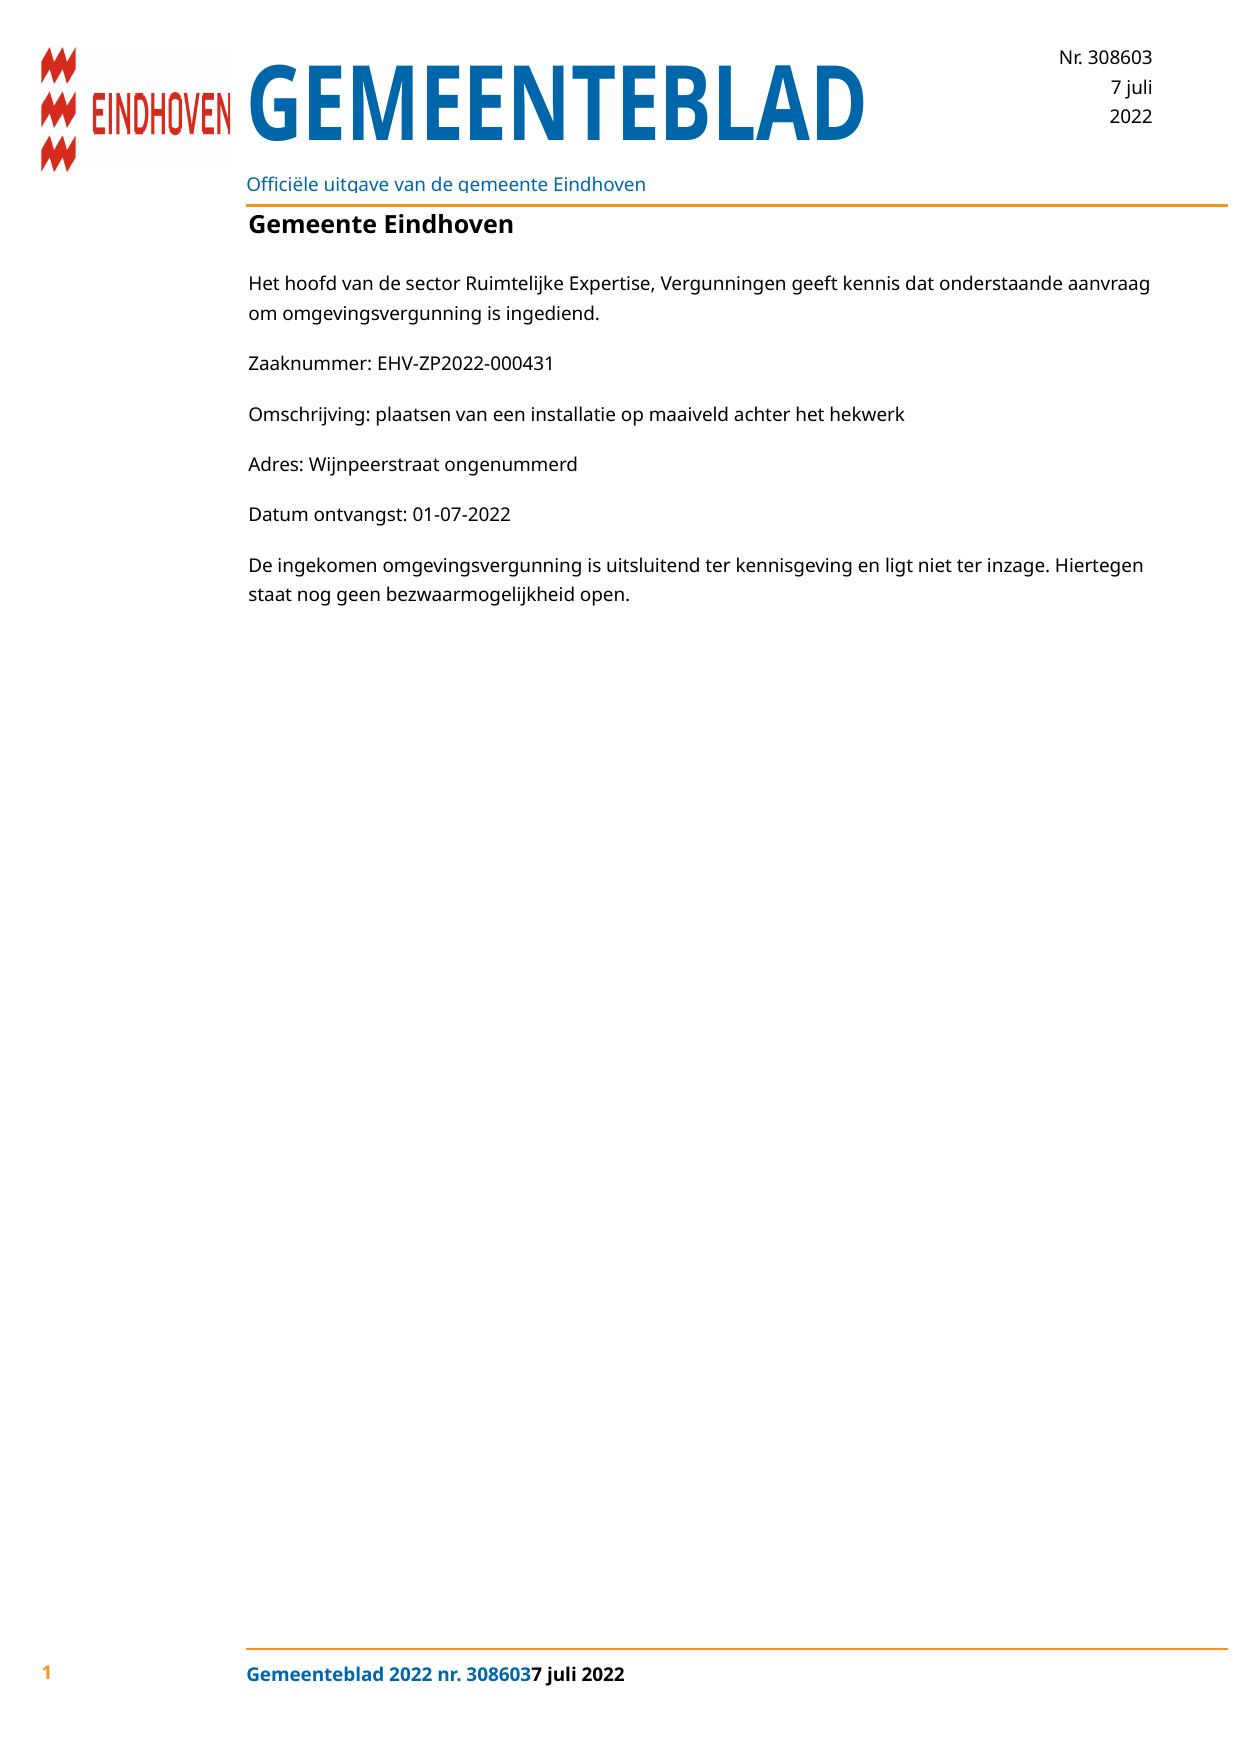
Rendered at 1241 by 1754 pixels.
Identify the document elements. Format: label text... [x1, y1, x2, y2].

text De ingekomen omgevingsvergunning is uitsluitend ter kennisgeving en ligt niet ter inzage. Hiertegen staat nog geen bezwaarmogelijkheid open. [248, 552, 1152, 607]
text Gemeente Eindhoven [248, 207, 1152, 241]
picture [41, 47, 231, 172]
text Datum ontvangst: 01-07-2022 [248, 502, 1152, 527]
text Het hoofd van de sector Ruimtelijke Expertise, Vergunningen geeft kennis dat onderstaande aanvraag om omgevingsvergunning is ingediend. [248, 270, 1152, 326]
text Adres: Wijnpeerstraat ongenummerd [248, 451, 1152, 477]
text Omschrijving: plaatsen van een installatie op maaiveld achter het hekwerk [248, 401, 1152, 426]
text Zaaknummer: EHV-ZP2022-000431 [248, 350, 1152, 376]
